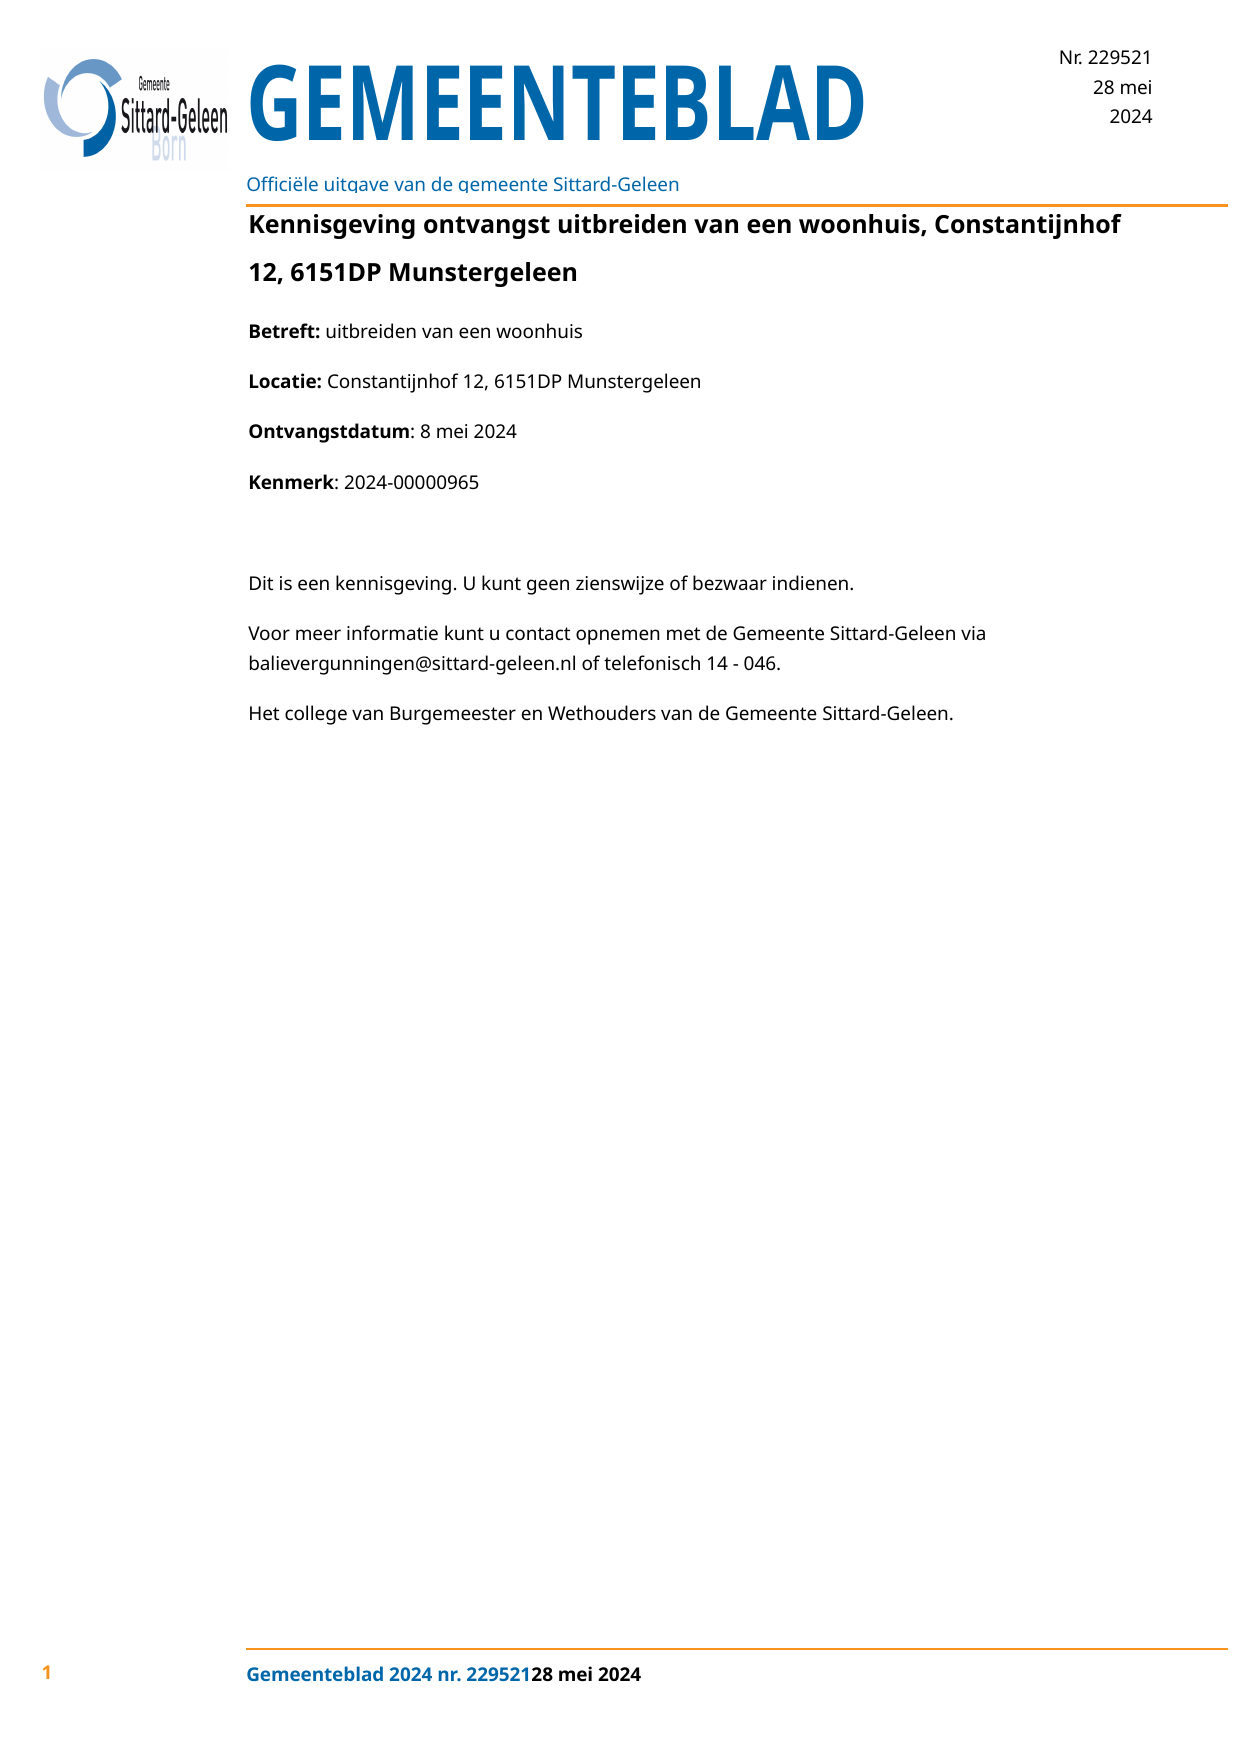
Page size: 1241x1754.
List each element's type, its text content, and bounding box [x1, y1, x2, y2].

text Locatie: Constantijnhof 12, 6151DP Munstergeleen [248, 368, 1152, 394]
text Het college van Burgemeester en Wethouders van de Gemeente Sittard-Geleen. [248, 700, 1152, 726]
text Kennisgeving ontvangst uitbreiden van een woonhuis, Constantijnhof 12, 6151DP Munstergeleen [248, 207, 1152, 288]
text Ontvangstdatum: 8 mei 2024 [248, 419, 1152, 444]
text Dit is een kennisgeving. U kunt geen zienswijze of bezwaar indienen. [248, 570, 1152, 596]
text Betreft: uitbreiden van een woonhuis [248, 318, 1152, 344]
picture [41, 47, 231, 172]
text Kenmerk: 2024-00000965 [248, 469, 1152, 495]
text Voor meer informatie kunt u contact opnemen met de Gemeente Sittard-Geleen via balievergunningen@sittard-geleen.nl of telefonisch 14 - 046. [248, 620, 1152, 676]
